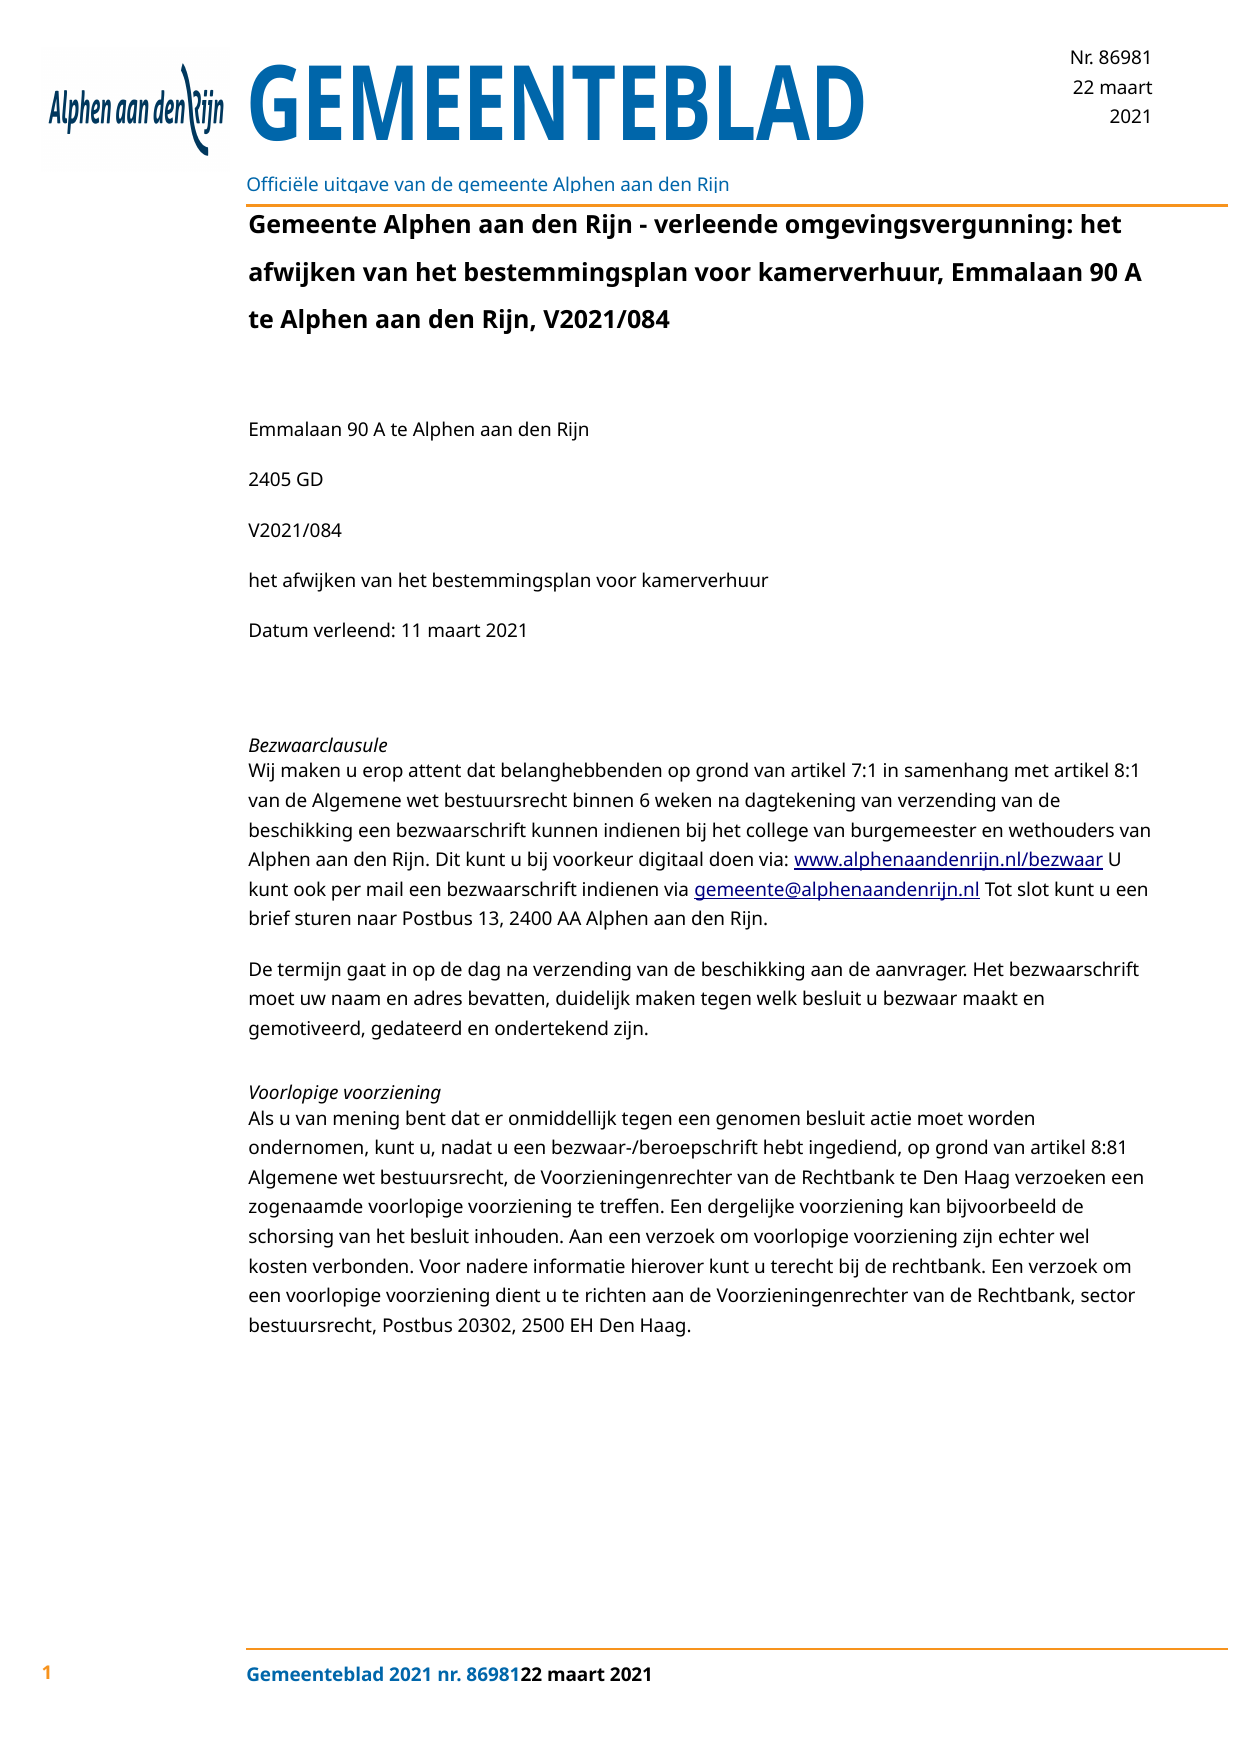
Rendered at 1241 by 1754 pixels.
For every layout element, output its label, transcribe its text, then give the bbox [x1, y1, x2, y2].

text Als u van mening bent dat er onmiddellijk tegen een genomen besluit actie moet worden ondernomen, kunt u, nadat u een bezwaar-/beroepschrift hebt ingediend, op grond van artikel 8:81 Algemene wet bestuursrecht, de Voorzieningenrechter van de Rechtbank te Den Haag verzoeken een zogenaamde voorlopige voorziening te treffen. Een dergelijke voorziening kan bijvoorbeeld de schorsing van het besluit inhouden. Aan een verzoek om voorlopige voorziening zijn echter wel kosten verbonden. Voor nadere informatie hierover kunt u terecht bij de rechtbank. Een verzoek om een voorlopige voorziening dient u te richten aan de Voorzieningenrechter van de Rechtbank, sector bestuursrecht, Postbus 20302, 2500 EH Den Haag. [248, 1105, 1152, 1338]
text Voorlopige voorziening [248, 1079, 1152, 1105]
text Wij maken u erop attent dat belanghebbenden op grond van artikel 7:1 in samenhang met artikel 8:1 van de Algemene wet bestuursrecht binnen 6 weken na dagtekening van verzending van de beschikking een bezwaarschrift kunnen indienen bij het college van burgemeester en wethouders van Alphen aan den Rijn. Dit kunt u bij voorkeur digitaal doen via: www.alphenaandenrijn.nl/bezwaar U kunt ook per mail een bezwaarschrift indienen via gemeente@alphenaandenrijn.nl Tot slot kunt u een brief sturen naar Postbus 13, 2400 AA Alphen aan den Rijn. [248, 758, 1152, 931]
text het afwijken van het bestemmingsplan voor kamerverhuur [248, 567, 1152, 593]
picture [41, 47, 231, 172]
text De termijn gaat in op de dag na verzending van de beschikking aan de aanvrager. Het bezwaarschrift moet uw naam en adres bevatten, duidelijk maken tegen welk besluit u bezwaar maakt en gemotiveerd, gedateerd en ondertekend zijn. [248, 956, 1152, 1041]
text Gemeente Alphen aan den Rijn - verleende omgevingsvergunning: het afwijken van het bestemmingsplan voor kamerverhuur, Emmalaan 90 A te Alphen aan den Rijn, V2021/084 [248, 207, 1152, 336]
text Datum verleend: 11 maart 2021 [248, 618, 1152, 643]
text Bezwaarclausule [248, 732, 1152, 758]
text Emmalaan 90 A te Alphen aan den Rijn [248, 416, 1152, 442]
text V2021/084 [248, 517, 1152, 542]
text 2405 GD [248, 466, 1152, 492]
